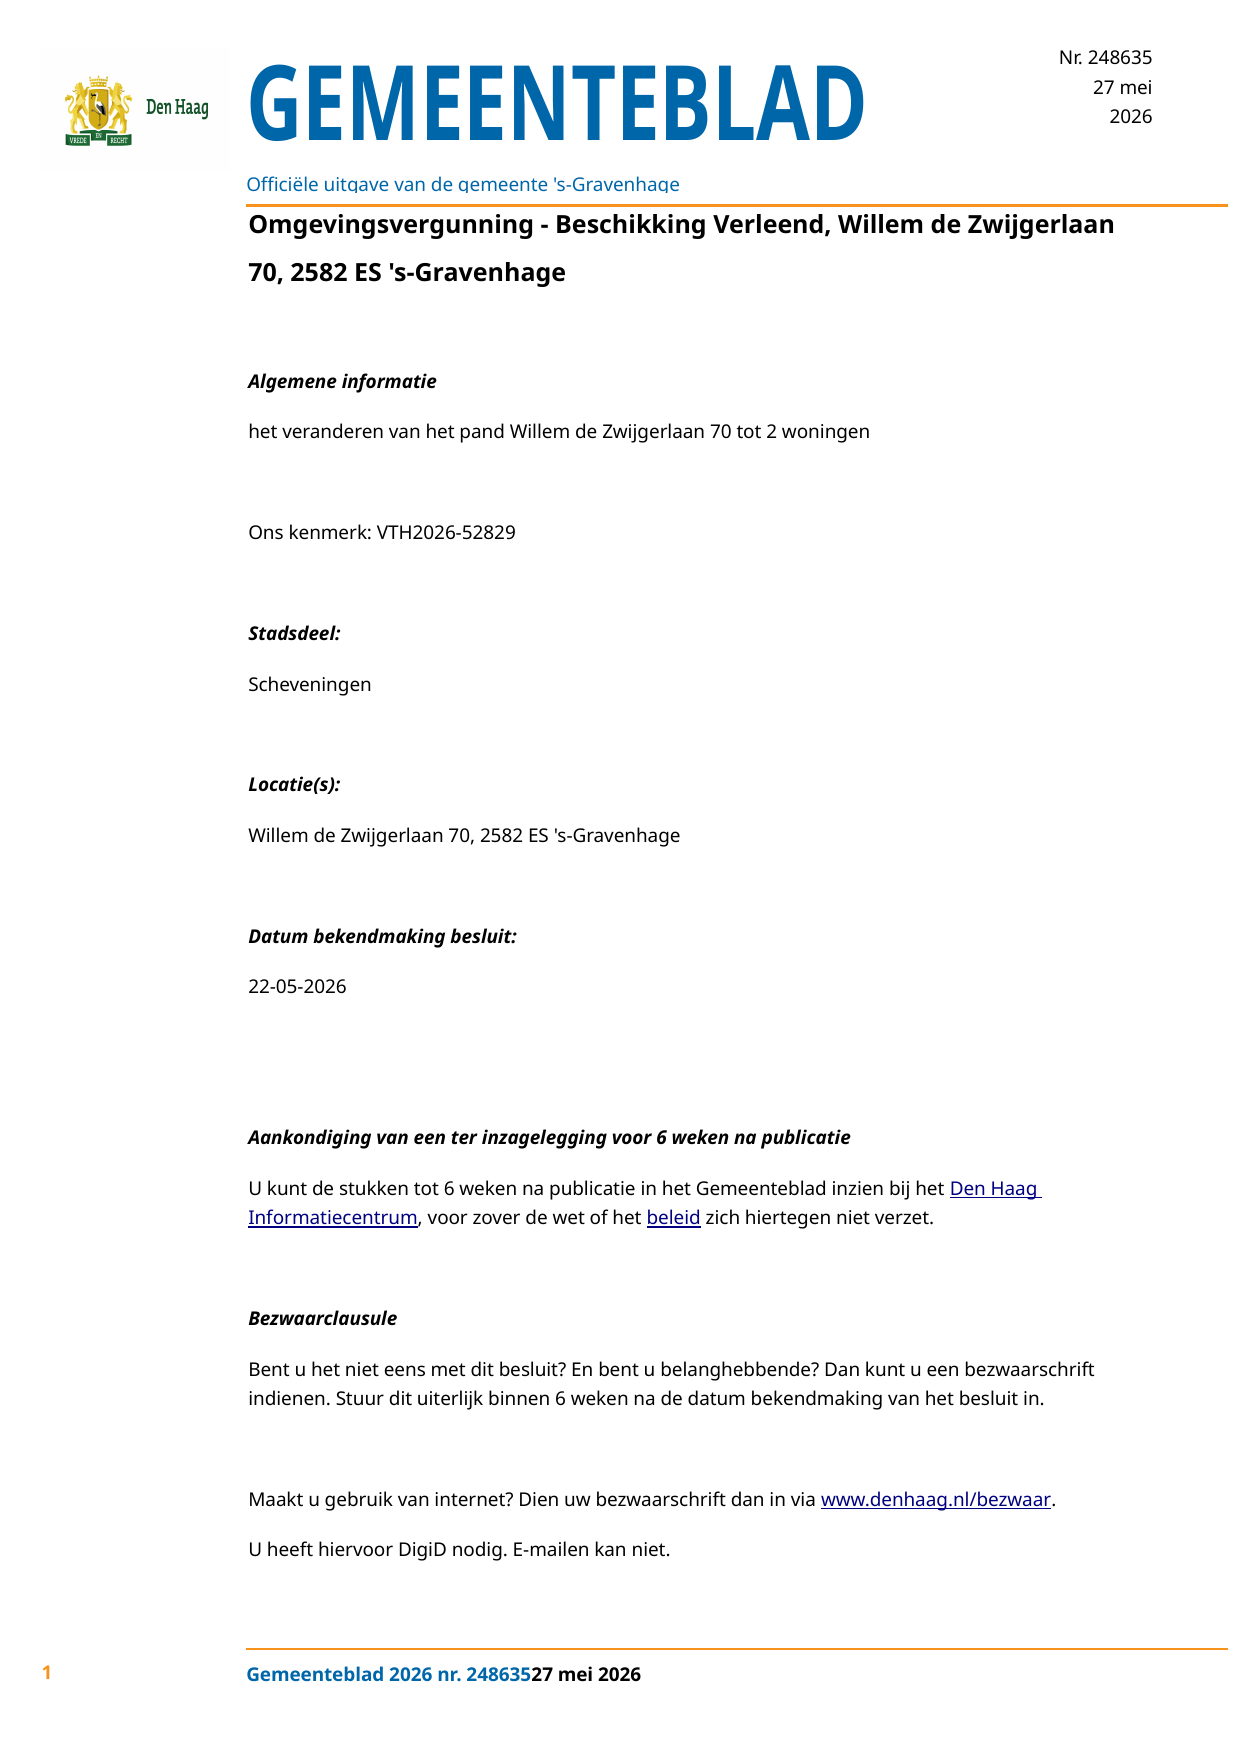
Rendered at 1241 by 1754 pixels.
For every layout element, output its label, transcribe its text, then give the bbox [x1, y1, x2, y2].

text Willem de Zwijgerlaan 70, 2582 ES 's-Gravenhage [248, 822, 1152, 848]
text U kunt de stukken tot 6 weken na publicatie in het Gemeenteblad inzien bij het Den Haag Informatiecentrum, voor zover de wet of het beleid zich hiertegen niet verzet. [248, 1175, 1152, 1230]
text Locatie(s): [248, 772, 1152, 797]
picture [41, 47, 231, 172]
text Bezwaarclausule [248, 1305, 1152, 1331]
text Scheveningen [248, 671, 1152, 697]
text Aankondiging van een ter inzagelegging voor 6 weken na publicatie [248, 1124, 1152, 1150]
text Algemene informatie [248, 368, 1152, 394]
text Ons kenmerk: VTH2026-52829 [248, 519, 1152, 545]
text Maakt u gebruik van internet? Dien uw bezwaarschrift dan in via www.denhaag.nl/bezwaar. [248, 1486, 1152, 1512]
text 22-05-2026 [248, 973, 1152, 999]
text Stadsdeel: [248, 620, 1152, 646]
text Bent u het niet eens met dit besluit? En bent u belanghebbende? Dan kunt u een bezwaarschrift indienen. Stuur dit uiterlijk binnen 6 weken na de datum bekendmaking van het besluit in. [248, 1356, 1152, 1411]
text Omgevingsvergunning - Beschikking Verleend, Willem de Zwijgerlaan 70, 2582 ES 's-Gravenhage [248, 207, 1152, 288]
text U heeft hiervoor DigiD nodig. E-mailen kan niet. [248, 1537, 1152, 1562]
text het veranderen van het pand Willem de Zwijgerlaan 70 tot 2 woningen [248, 419, 1152, 444]
text Datum bekendmaking besluit: [248, 923, 1152, 949]
